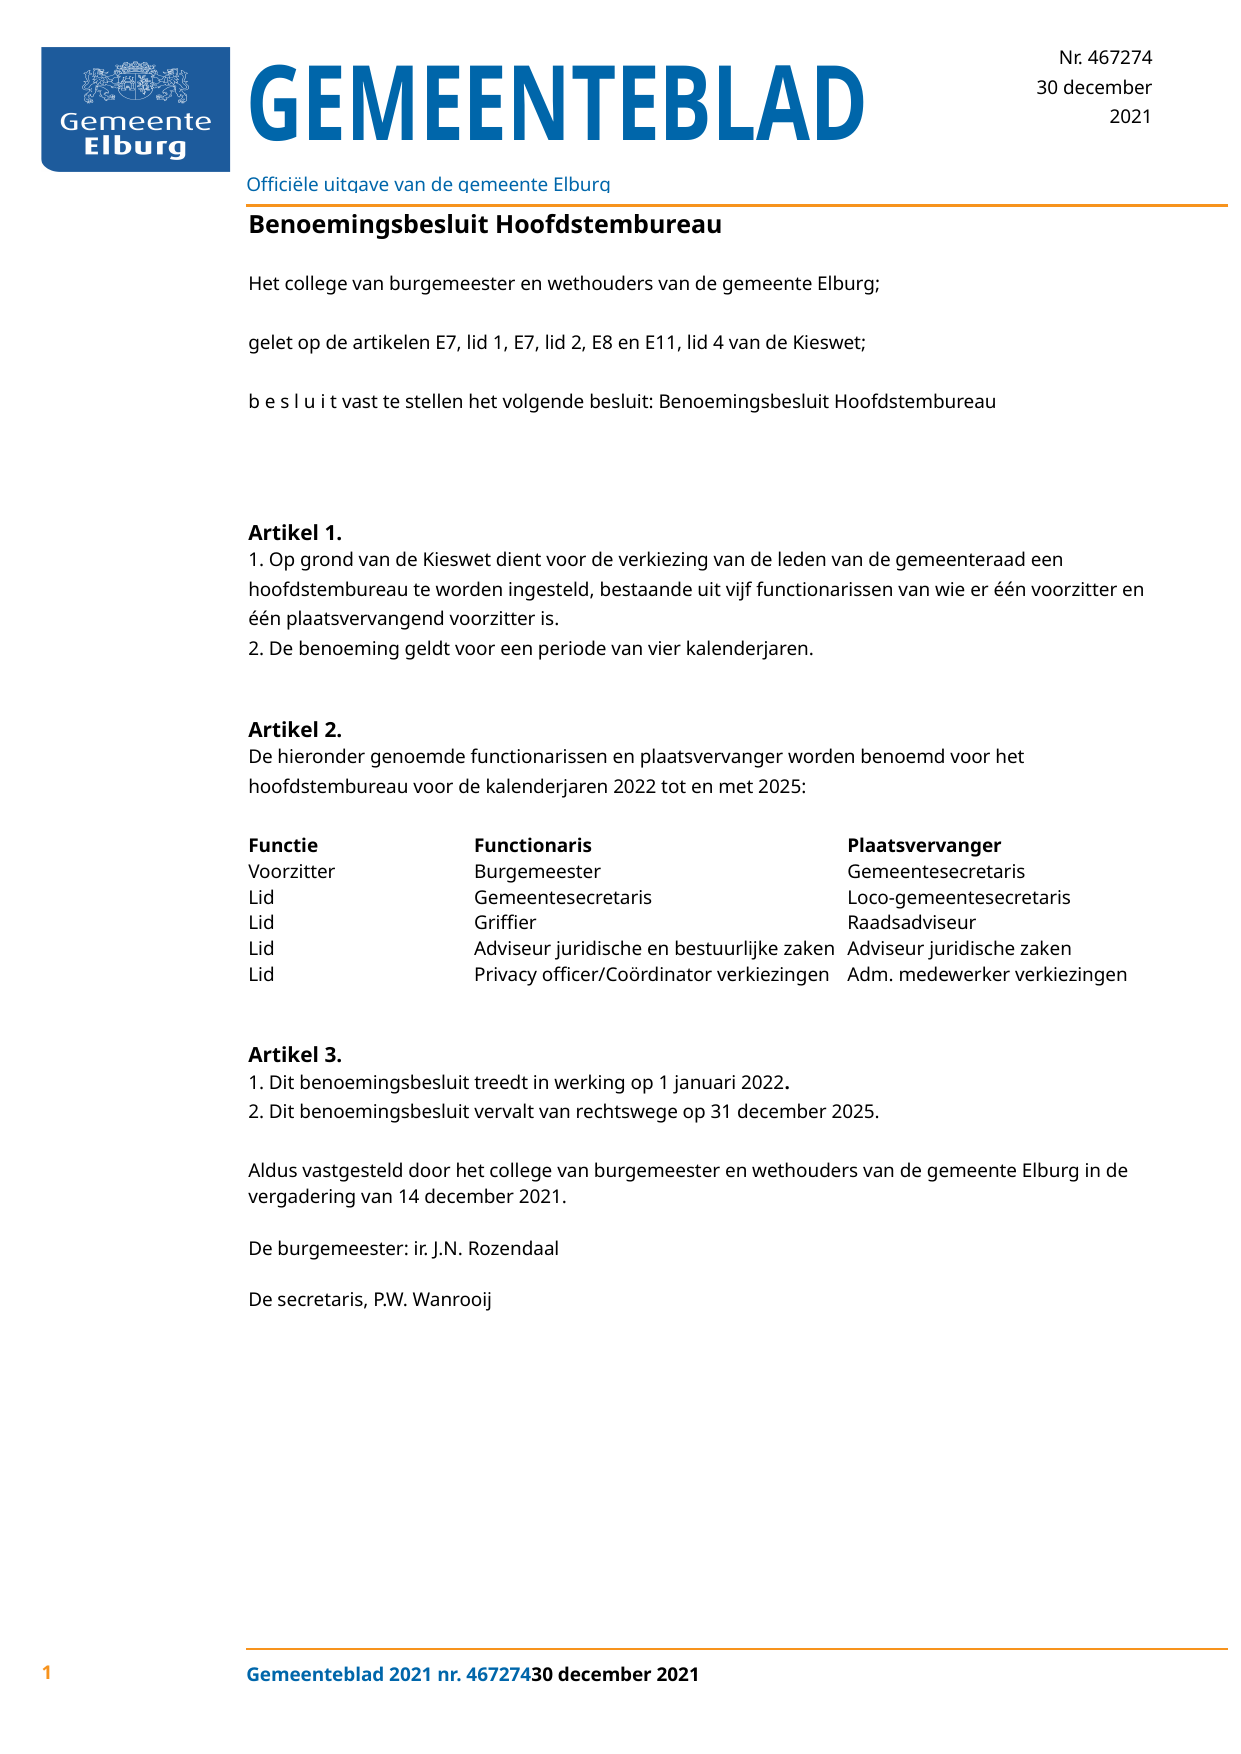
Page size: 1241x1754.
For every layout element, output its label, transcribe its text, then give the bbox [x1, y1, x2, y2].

table_cell Privacy officer/Coördinator verkiezingen [474, 961, 847, 987]
text Het college van burgemeester en wethouders van de gemeente Elburg; [248, 270, 1152, 296]
text b e s l u i t vast te stellen het volgende besluit: Benoemingsbesluit Hoofdstembureau [248, 389, 1152, 414]
text Artikel 1. [248, 518, 1152, 546]
text 1. Op grond van de Kieswet dient voor de verkiezing van de leden van de gemeenteraad een hoofdstembureau te worden ingesteld, bestaande uit vijf functionarissen van wie er één voorzitter en één plaatsvervangend voorzitter is. [248, 546, 1152, 631]
table_header Functie [248, 833, 474, 858]
table_header Functionaris [474, 833, 847, 858]
table_cell Loco-gemeentesecretaris [847, 884, 1152, 909]
table_cell Lid [248, 961, 474, 987]
table_cell Burgemeester [474, 858, 847, 884]
text 2. Dit benoemingsbesluit vervalt van rechtswege op 31 december 2025. [248, 1098, 1152, 1124]
text De secretaris, P.W. Wanrooij [248, 1286, 1152, 1312]
table_cell Adviseur juridische en bestuurlijke zaken [474, 935, 847, 961]
table_cell Lid [248, 884, 474, 909]
text Aldus vastgesteld door het college van burgemeester en wethouders van de gemeente Elburg in de vergadering van 14 december 2021. [248, 1158, 1152, 1209]
picture [41, 47, 231, 172]
text Benoemingsbesluit Hoofdstembureau [248, 207, 1152, 241]
table_cell Raadsadviseur [847, 910, 1152, 935]
text De hieronder genoemde functionarissen en plaatsvervanger worden benoemd voor het hoofdstembureau voor de kalenderjaren 2022 tot en met 2025: [248, 743, 1152, 799]
table_cell Adviseur juridische zaken [847, 935, 1152, 961]
table_cell Lid [248, 935, 474, 961]
table_cell Gemeentesecretaris [474, 884, 847, 909]
table_cell Adm. medewerker verkiezingen [847, 961, 1152, 987]
text 2. De benoeming geldt voor een periode van vier kalenderjaren. [248, 635, 1152, 661]
text gelet op de artikelen E7, lid 1, E7, lid 2, E8 en E11, lid 4 van de Kieswet; [248, 329, 1152, 355]
text 1. Dit benoemingsbesluit treedt in werking op 1 januari 2022. [248, 1069, 1152, 1094]
text De burgemeester: ir. J.N. Rozendaal [248, 1235, 1152, 1261]
table_cell Griffier [474, 910, 847, 935]
table_cell Gemeentesecretaris [847, 858, 1152, 884]
table_cell Voorzitter [248, 858, 474, 884]
text Artikel 2. [248, 715, 1152, 743]
table_header Plaatsvervanger [847, 833, 1152, 858]
table_cell Lid [248, 910, 474, 935]
text Artikel 3. [248, 1040, 1152, 1069]
